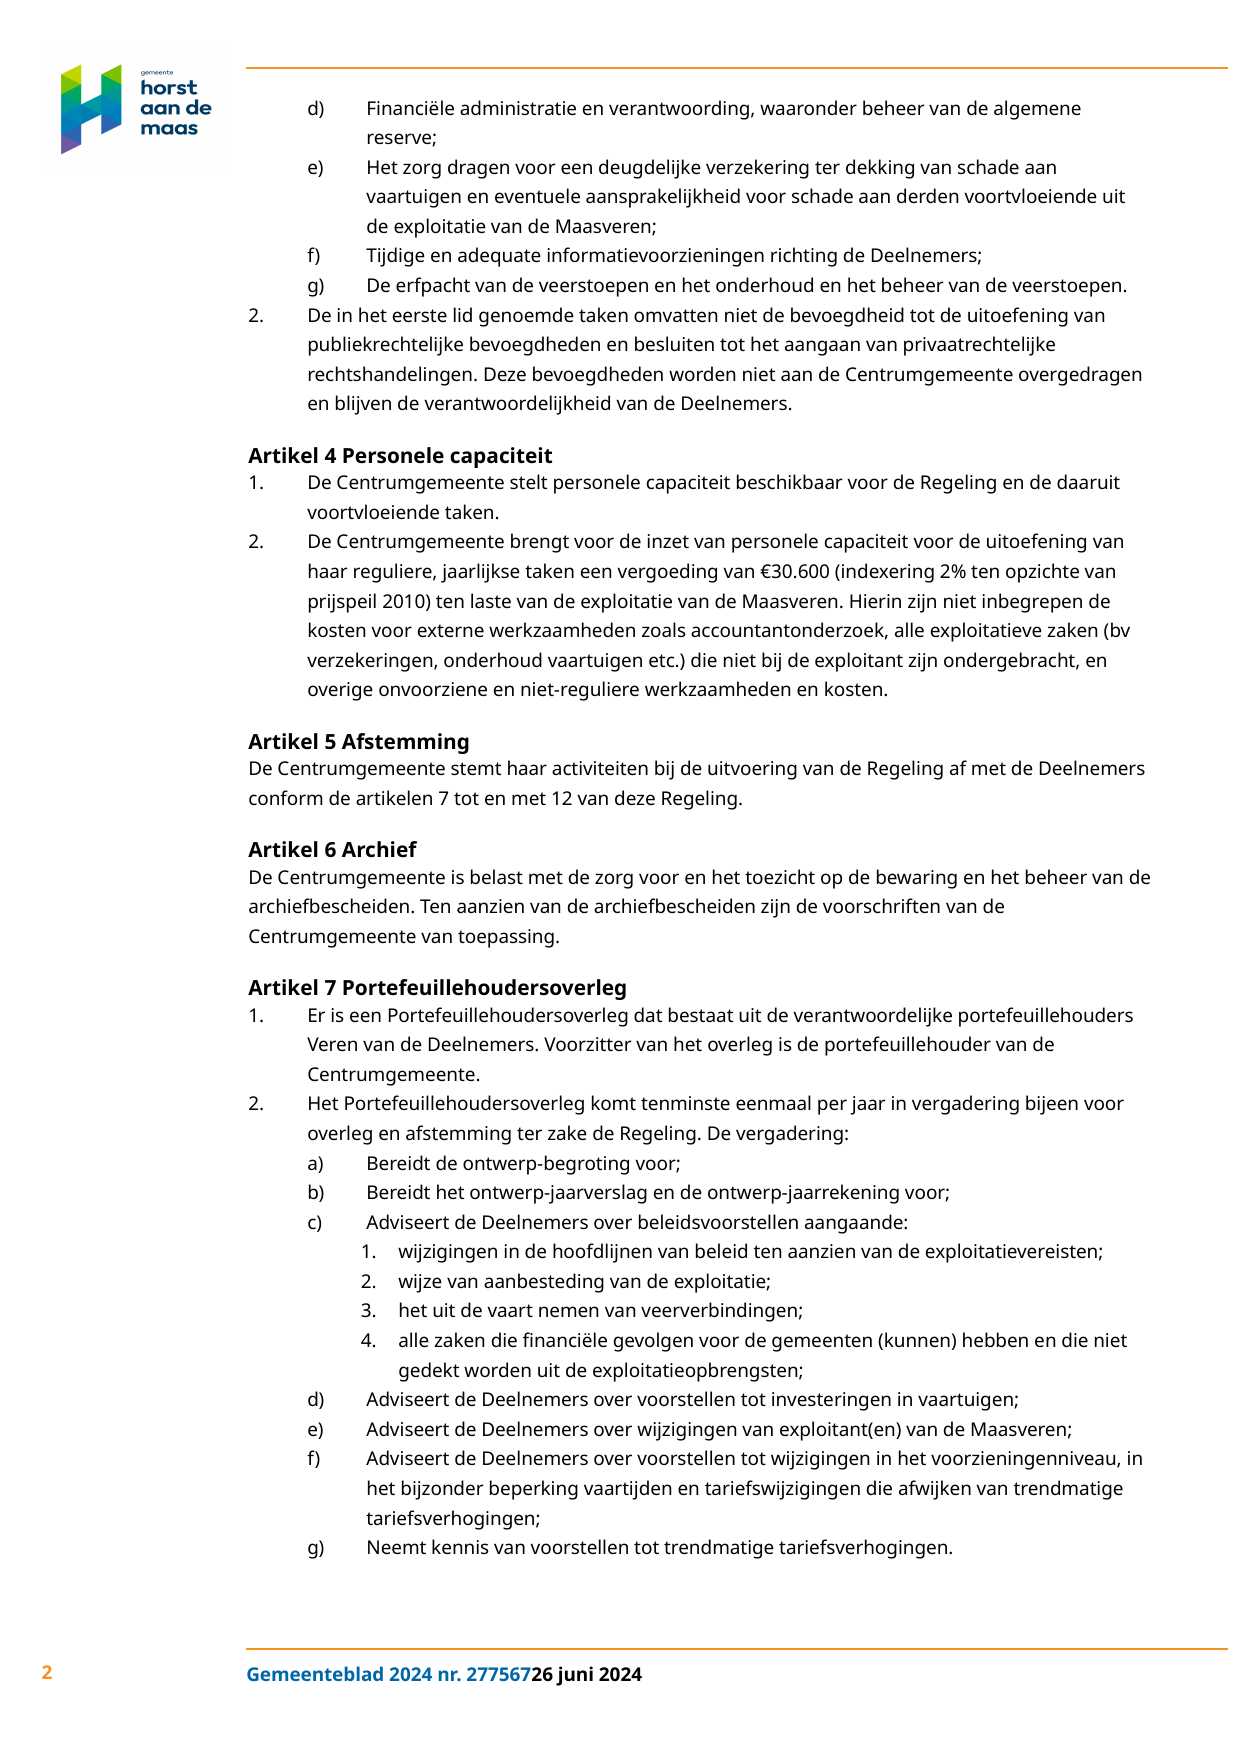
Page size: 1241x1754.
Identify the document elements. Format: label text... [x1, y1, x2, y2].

list De Centrumgemeente brengt voor de inzet van personele capaciteit voor de uitoefening van haar reguliere, jaarlijkse taken een vergoeding van €30.600 (indexering 2% ten opzichte van prijspeil 2010) ten laste van de exploitatie van de Maasveren. Hierin zijn niet inbegrepen de kosten voor externe werkzaamheden zoals accountantonderzoek, alle exploitatieve zaken (bv verzekeringen, onderhoud vaartuigen etc.) die niet bij de exploitant zijn ondergebracht, en overige onvoorziene en niet-reguliere werkzaamheden en kosten. [248, 529, 1152, 702]
list Het Portefeuillehoudersoverleg komt tenminste eenmaal per jaar in vergadering bijeen voor overleg en afstemming ter zake de Regeling. De vergadering: [248, 1091, 1152, 1146]
list alle zaken die financiële gevolgen voor de gemeenten (kunnen) hebben en die niet gedekt worden uit de exploitatieopbrengsten; [361, 1327, 1152, 1383]
picture [41, 47, 231, 172]
list Bereidt de ontwerp-begroting voor; [307, 1150, 1152, 1176]
list Adviseert de Deelnemers over voorstellen tot wijzigingen in het voorzieningenniveau, in het bijzonder beperking vaartijden en tariefswijzigingen die afwijken van trendmatige tariefsverhogingen; [307, 1446, 1152, 1531]
list Tijdige en adequate informatievoorzieningen richting de Deelnemers; [307, 243, 1152, 268]
list Adviseert de Deelnemers over voorstellen tot investeringen in vaartuigen; [307, 1386, 1152, 1412]
text De Centrumgemeente is belast met de zorg voor en het toezicht op de bewaring en het beheer van de archiefbescheiden. Ten aanzien van de archiefbescheiden zijn de voorschriften van de Centrumgemeente van toepassing. [248, 864, 1152, 949]
list wijze van aanbesteding van de exploitatie; [361, 1268, 1152, 1294]
text Artikel 4 Personele capaciteit [248, 441, 1152, 469]
text Artikel 6 Archief [248, 835, 1152, 864]
list Bereidt het ontwerp-jaarverslag en de ontwerp-jaarrekening voor; [307, 1179, 1152, 1205]
list De in het eerste lid genoemde taken omvatten niet de bevoegdheid tot de uitoefening van publiekrechtelijke bevoegdheden en besluiten tot het aangaan van privaatrechtelijke rechtshandelingen. Deze bevoegdheden worden niet aan de Centrumgemeente overgedragen en blijven de verantwoordelijkheid van de Deelnemers. [248, 302, 1152, 416]
text Artikel 5 Afstemming [248, 727, 1152, 755]
list De Centrumgemeente stelt personele capaciteit beschikbaar voor de Regeling en de daaruit voortvloeiende taken. [248, 469, 1152, 525]
list Financiële administratie en verantwoording, waaronder beheer van de algemene reserve; [307, 95, 1152, 150]
list Neemt kennis van voorstellen tot trendmatige tariefsverhogingen. [307, 1534, 1152, 1560]
text De Centrumgemeente stemt haar activiteiten bij de uitvoering van de Regeling af met de Deelnemers conform de artikelen 7 tot en met 12 van deze Regeling. [248, 755, 1152, 811]
list Adviseert de Deelnemers over beleidsvoorstellen aangaande: [307, 1209, 1152, 1235]
list De erfpacht van de veerstoepen en het onderhoud en het beheer van de veerstoepen. [307, 272, 1152, 298]
list Er is een Portefeuillehoudersoverleg dat bestaat uit de verantwoordelijke portefeuillehouders Veren van de Deelnemers. Voorzitter van het overleg is de portefeuillehouder van de Centrumgemeente. [248, 1002, 1152, 1087]
list Het zorg dragen voor een deugdelijke verzekering ter dekking van schade aan vaartuigen en eventuele aansprakelijkheid voor schade aan derden voortvloeiende uit de exploitatie van de Maasveren; [307, 154, 1152, 239]
list het uit de vaart nemen van veerverbindingen; [361, 1298, 1152, 1323]
list Adviseert de Deelnemers over wijzigingen van exploitant(en) van de Maasveren; [307, 1416, 1152, 1442]
list wijzigingen in de hoofdlijnen van beleid ten aanzien van de exploitatievereisten; [361, 1238, 1152, 1264]
text Artikel 7 Portefeuillehoudersoverleg [248, 973, 1152, 1002]
